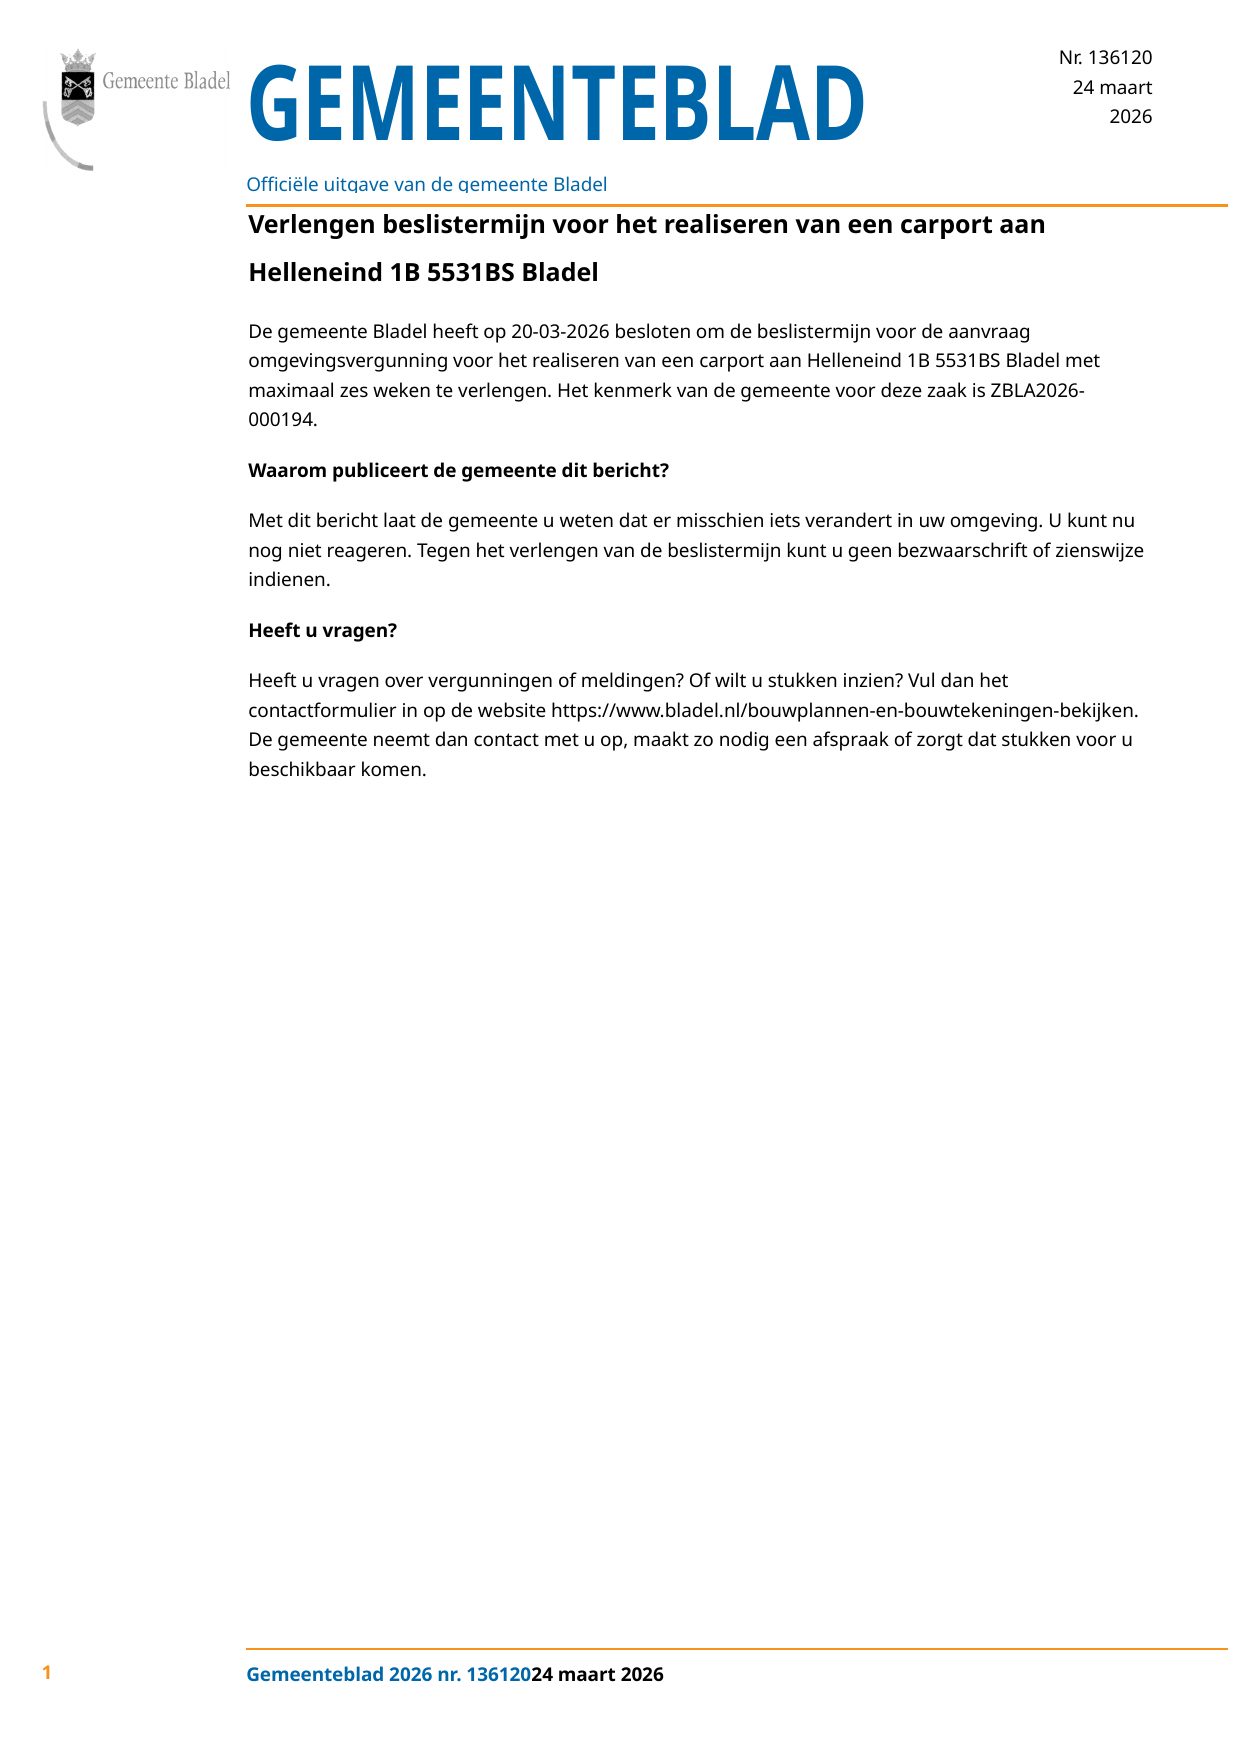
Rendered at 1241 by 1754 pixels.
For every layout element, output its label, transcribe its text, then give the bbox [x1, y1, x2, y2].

picture [41, 47, 231, 172]
text De gemeente Bladel heeft op 20-03-2026 besloten om de beslistermijn voor de aanvraag omgevingsvergunning voor het realiseren van een carport aan Helleneind 1B 5531BS Bladel met maximaal zes weken te verlengen. Het kenmerk van de gemeente voor deze zaak is ZBLA2026-000194. [248, 318, 1152, 432]
text Waarom publiceert de gemeente dit bericht? [248, 457, 1152, 483]
text Heeft u vragen over vergunningen of meldingen? Of wilt u stukken inzien? Vul dan het contactformulier in op de website https://www.bladel.nl/bouwplannen-en-bouwtekeningen-bekijken. De gemeente neemt dan contact met u op, maakt zo nodig een afspraak of zorgt dat stukken voor u beschikbaar komen. [248, 667, 1152, 782]
text Met dit bericht laat de gemeente u weten dat er misschien iets verandert in uw omgeving. U kunt nu nog niet reageren. Tegen het verlengen van de beslistermijn kunt u geen bezwaarschrift of zienswijze indienen. [248, 507, 1152, 592]
text Heeft u vragen? [248, 617, 1152, 643]
text Verlengen beslistermijn voor het realiseren van een carport aan Helleneind 1B 5531BS Bladel [248, 207, 1152, 288]
